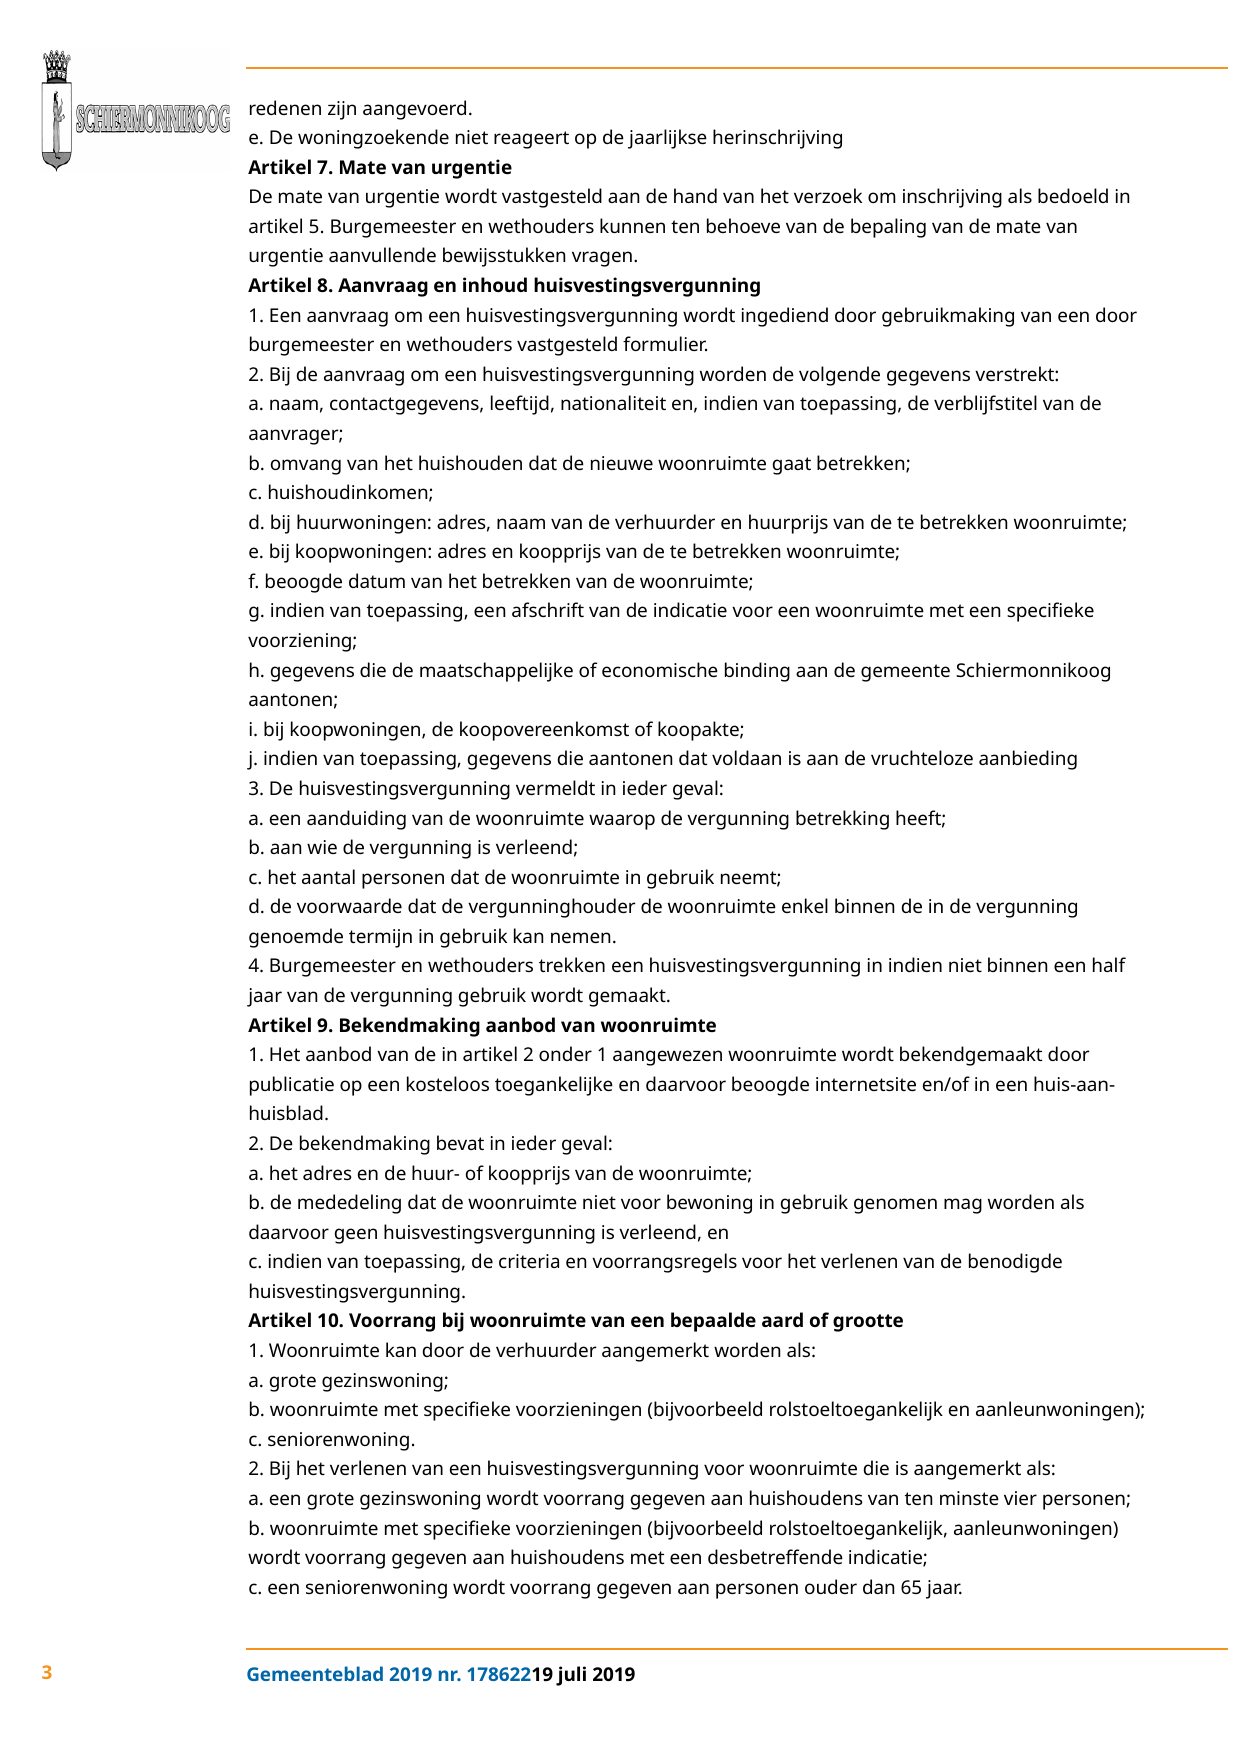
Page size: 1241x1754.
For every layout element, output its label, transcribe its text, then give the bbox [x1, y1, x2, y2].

text 2. Bij de aanvraag om een huisvestingsvergunning worden de volgende gegevens verstrekt: [248, 361, 1152, 387]
text b. woonruimte met specifieke voorzieningen (bijvoorbeeld rolstoeltoegankelijk, aanleunwoningen) wordt voorrang gegeven aan huishoudens met een desbetreffende indicatie; [248, 1515, 1152, 1570]
text b. woonruimte met specifieke voorzieningen (bijvoorbeeld rolstoeltoegankelijk en aanleunwoningen); [248, 1396, 1152, 1422]
text b. omvang van het huishouden dat de nieuwe woonruimte gaat betrekken; [248, 450, 1152, 476]
text f. beoogde datum van het betrekken van de woonruimte; [248, 568, 1152, 594]
text 1. Een aanvraag om een huisvestingsvergunning wordt ingediend door gebruikmaking van een door burgemeester en wethouders vastgesteld formulier. [248, 302, 1152, 357]
text b. de mededeling dat de woonruimte niet voor bewoning in gebruik genomen mag worden als daarvoor geen huisvestingsvergunning is verleend, en [248, 1189, 1152, 1245]
text a. een aanduiding van de woonruimte waarop de vergunning betrekking heeft; [248, 805, 1152, 831]
text Artikel 9. Bekendmaking aanbod van woonruimte [248, 1012, 1152, 1038]
text Artikel 7. Mate van urgentie [248, 154, 1152, 180]
text d. de voorwaarde dat de vergunninghouder de woonruimte enkel binnen de in de vergunning genoemde termijn in gebruik kan nemen. [248, 893, 1152, 949]
text Artikel 10. Voorrang bij woonruimte van een bepaalde aard of grootte [248, 1308, 1152, 1333]
text e. bij koopwoningen: adres en koopprijs van de te betrekken woonruimte; [248, 538, 1152, 564]
text 2. Bij het verlenen van een huisvestingsvergunning voor woonruimte die is aangemerkt als: [248, 1456, 1152, 1481]
text c. het aantal personen dat de woonruimte in gebruik neemt; [248, 864, 1152, 890]
text e. De woningzoekende niet reageert op de jaarlijkse herinschrijving [248, 124, 1152, 150]
text 1. Het aanbod van de in artikel 2 onder 1 aangewezen woonruimte wordt bekendgemaakt door publicatie op een kosteloos toegankelijke en daarvoor beoogde internetsite en/of in een huis-aan-huisblad. [248, 1041, 1152, 1126]
text a. het adres en de huur- of koopprijs van de woonruimte; [248, 1160, 1152, 1186]
text 1. Woonruimte kan door de verhuurder aangemerkt worden als: [248, 1337, 1152, 1363]
text a. grote gezinswoning; [248, 1367, 1152, 1393]
text c. seniorenwoning. [248, 1426, 1152, 1452]
text i. bij koopwoningen, de koopovereenkomst of koopakte; [248, 716, 1152, 742]
text h. gegevens die de maatschappelijke of economische binding aan de gemeente Schiermonnikoog aantonen; [248, 657, 1152, 712]
text c. een seniorenwoning wordt voorrang gegeven aan personen ouder dan 65 jaar. [248, 1574, 1152, 1600]
text c. indien van toepassing, de criteria en voorrangsregels voor het verlenen van de benodigde huisvestingsvergunning. [248, 1248, 1152, 1304]
text c. huishoudinkomen; [248, 479, 1152, 505]
text a. naam, contactgegevens, leeftijd, nationaliteit en, indien van toepassing, de verblijfstitel van de aanvrager; [248, 391, 1152, 446]
picture [41, 47, 231, 172]
text De mate van urgentie wordt vastgesteld aan de hand van het verzoek om inschrijving als bedoeld in artikel 5. Burgemeester en wethouders kunnen ten behoeve van de bepaling van de mate van urgentie aanvullende bewijsstukken vragen. [248, 183, 1152, 268]
text Artikel 8. Aanvraag en inhoud huisvestingsvergunning [248, 272, 1152, 298]
text j. indien van toepassing, gegevens die aantonen dat voldaan is aan de vruchteloze aanbieding [248, 746, 1152, 771]
text d. bij huurwoningen: adres, naam van de verhuurder en huurprijs van de te betrekken woonruimte; [248, 509, 1152, 535]
text g. indien van toepassing, een afschrift van de indicatie voor een woonruimte met een specifieke voorziening; [248, 598, 1152, 653]
text 4. Burgemeester en wethouders trekken een huisvestingsvergunning in indien niet binnen een half jaar van de vergunning gebruik wordt gemaakt. [248, 953, 1152, 1008]
text redenen zijn aangevoerd. [248, 95, 1152, 121]
text a. een grote gezinswoning wordt voorrang gegeven aan huishoudens van ten minste vier personen; [248, 1485, 1152, 1511]
text b. aan wie de vergunning is verleend; [248, 834, 1152, 860]
text 2. De bekendmaking bevat in ieder geval: [248, 1130, 1152, 1156]
text 3. De huisvestingsvergunning vermeldt in ieder geval: [248, 775, 1152, 801]
